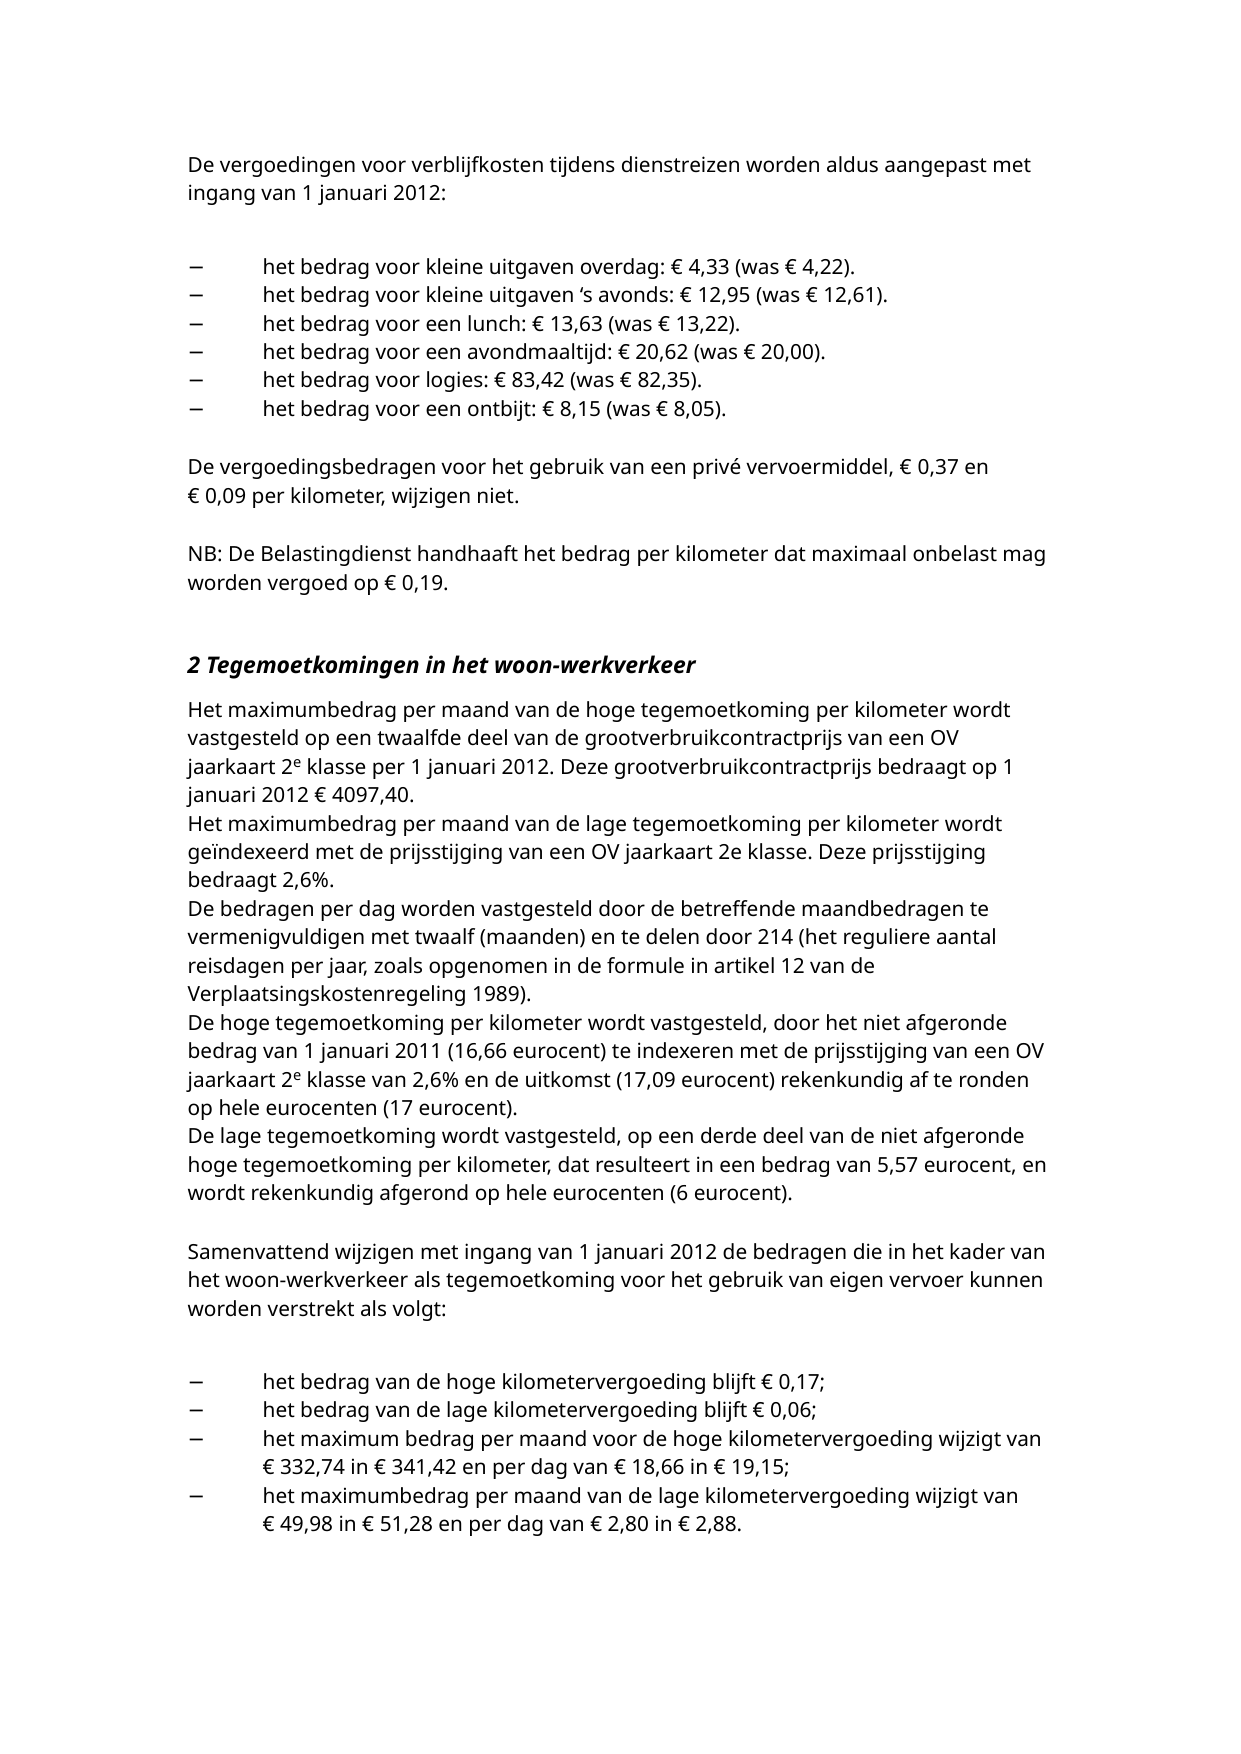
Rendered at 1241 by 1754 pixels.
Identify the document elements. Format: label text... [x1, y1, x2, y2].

text De lage tegemoetkoming wordt vastgesteld, op een derde deel van de niet afgeronde hoge tegemoetkoming per kilometer, dat resulteert in een bedrag van 5,57 eurocent, en wordt rekenkundig afgerond op hele eurocenten (6 eurocent). [187, 1122, 1053, 1207]
text De vergoedingen voor verblijfkosten tijdens dienstreizen worden aldus aangepast met ingang van 1 januari 2012: [187, 150, 1053, 207]
list het bedrag voor een ontbijt: € 8,15 (was € 8,05). [187, 394, 1053, 422]
list het bedrag voor kleine uitgaven overdag: € 4,33 (was € 4,22). [187, 252, 1053, 280]
text De hoge tegemoetkoming per kilometer wordt vastgesteld, door het niet afgeronde bedrag van 1 januari 2011 (16,66 eurocent) te indexeren met de prijsstijging van een OV jaarkaart 2e klasse van 2,6% en de uitkomst (17,09 eurocent) rekenkundig af te ronden op hele eurocenten (17 eurocent). [187, 1008, 1053, 1122]
text De vergoedingsbedragen voor het gebruik van een privé vervoermiddel, € 0,37 en € 0,09 per kilometer, wijzigen niet. [187, 452, 1053, 509]
text Het maximumbedrag per maand van de hoge tegemoetkoming per kilometer wordt vastgesteld op een twaalfde deel van de grootverbruikcontractprijs van een OV jaarkaart 2e klasse per 1 januari 2012. Deze grootverbruikcontractprijs bedraagt op 1 januari 2012 € 4097,40. [187, 695, 1053, 809]
list het bedrag voor een lunch: € 13,63 (was € 13,22). [187, 309, 1053, 337]
text Het maximumbedrag per maand van de lage tegemoetkoming per kilometer wordt geïndexeerd met de prijsstijging van een OV jaarkaart 2e klasse. Deze prijsstijging bedraagt 2,6%. [187, 809, 1053, 894]
text De bedragen per dag worden vastgesteld door de betreffende maandbedragen te vermenigvuldigen met twaalf (maanden) en te delen door 214 (het reguliere aantal reisdagen per jaar, zoals opgenomen in de formule in artikel 12 van de Verplaatsingskostenregeling 1989). [187, 894, 1053, 1008]
list het bedrag van de hoge kilometervergoeding blijft € 0,17; [187, 1367, 1053, 1396]
list het maximum bedrag per maand voor de hoge kilometervergoeding wijzigt van € 332,74 in € 341,42 en per dag van € 18,66 in € 19,15; [187, 1424, 1053, 1481]
list het bedrag voor logies: € 83,42 (was € 82,35). [187, 366, 1053, 394]
text Samenvattend wijzigen met ingang van 1 januari 2012 de bedragen die in het kader van het woon-werkverkeer als tegemoetkoming voor het gebruik van eigen vervoer kunnen worden verstrekt als volgt: [187, 1237, 1053, 1322]
text NB: De Belastingdienst handhaaft het bedrag per kilometer dat maximaal onbelast mag worden vergoed op € 0,19. [187, 539, 1053, 596]
subtitle 2 Tegemoetkomingen in het woon-werkverkeer [187, 649, 1053, 680]
list het bedrag voor kleine uitgaven ‘s avonds: € 12,95 (was € 12,61). [187, 280, 1053, 309]
list het maximumbedrag per maand van de lage kilometervergoeding wijzigt van € 49,98 in € 51,28 en per dag van € 2,80 in € 2,88. [187, 1481, 1053, 1538]
list het bedrag van de lage kilometervergoeding blijft € 0,06; [187, 1396, 1053, 1424]
list het bedrag voor een avondmaaltijd: € 20,62 (was € 20,00). [187, 337, 1053, 366]
